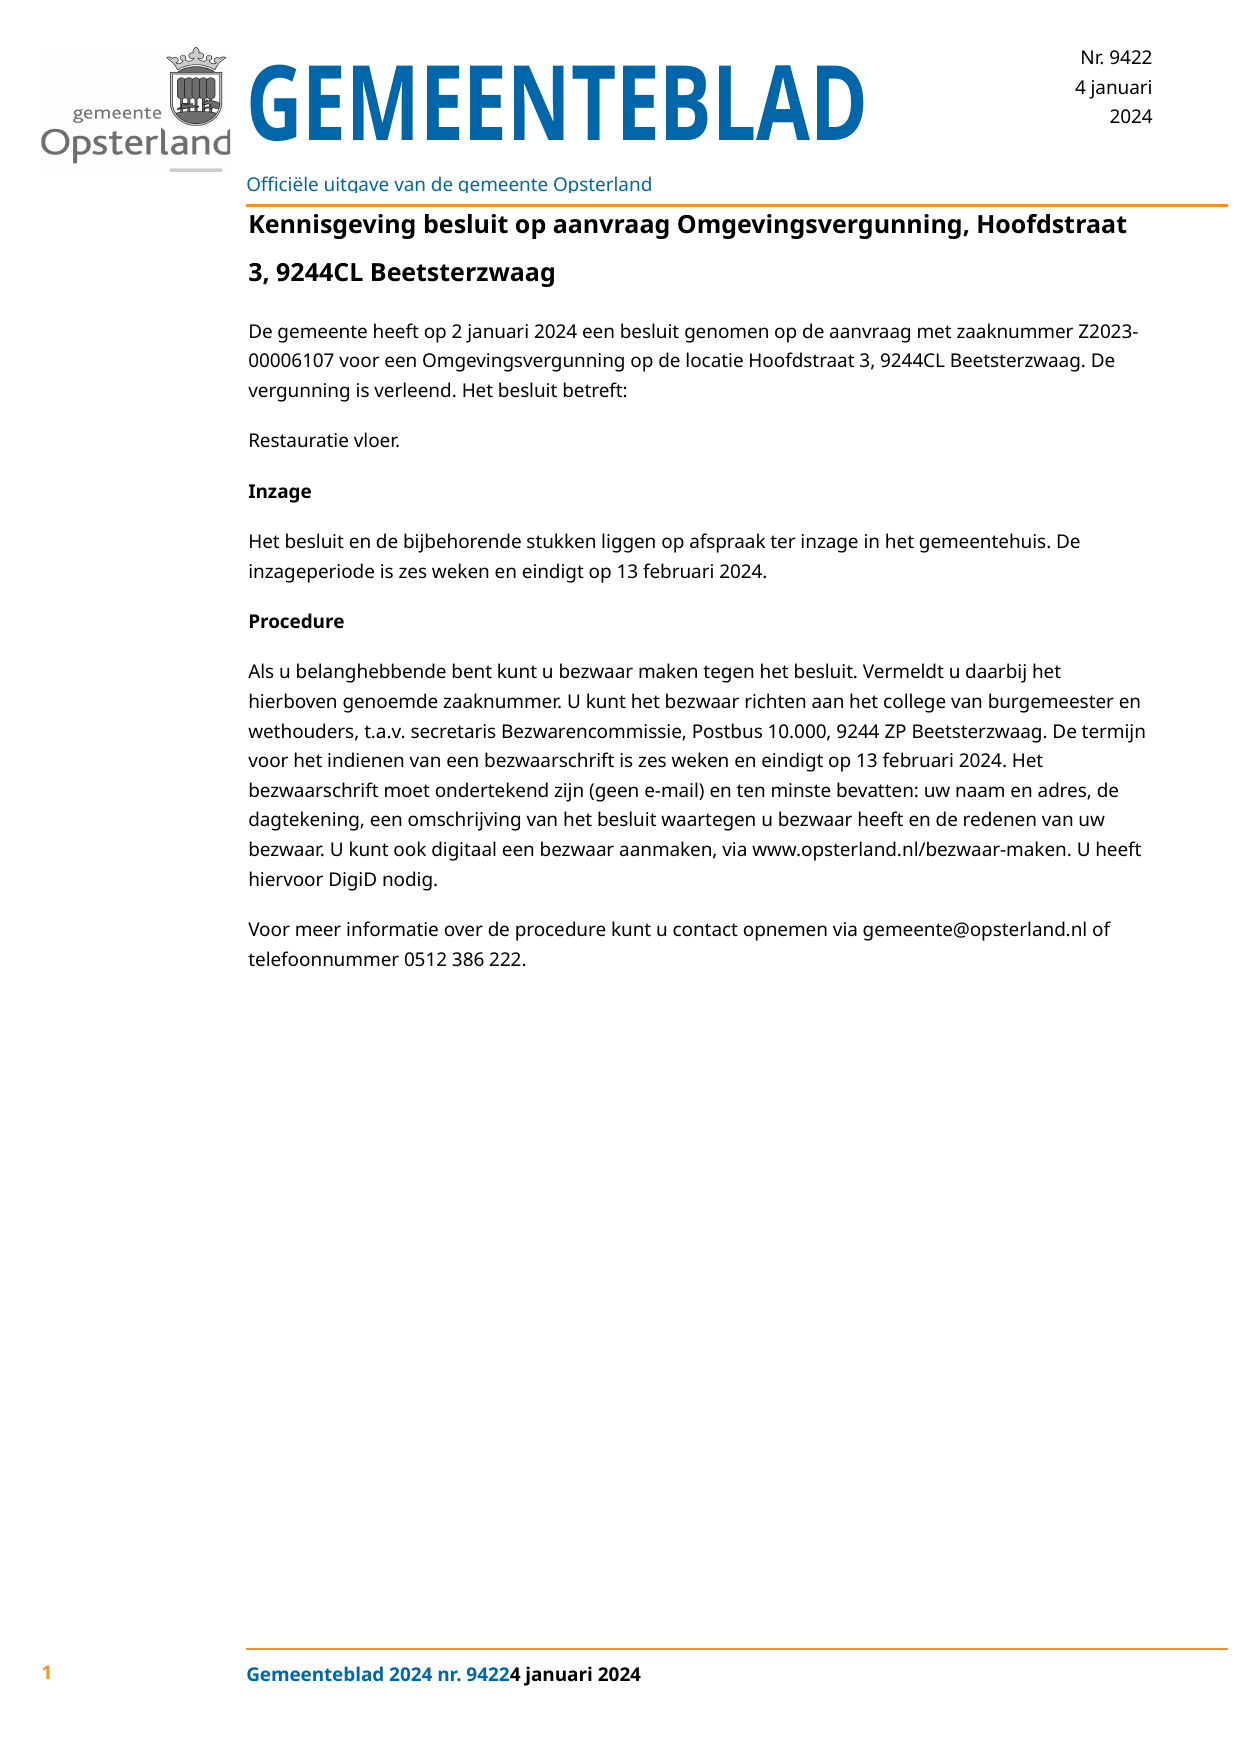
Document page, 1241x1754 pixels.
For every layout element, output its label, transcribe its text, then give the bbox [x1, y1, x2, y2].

text Het besluit en de bijbehorende stukken liggen op afspraak ter inzage in het gemeentehuis. De inzageperiode is zes weken en eindigt op 13 februari 2024. [248, 528, 1152, 584]
text Restauratie vloer. [248, 427, 1152, 453]
text De gemeente heeft op 2 januari 2024 een besluit genomen op de aanvraag met zaaknummer Z2023-00006107 voor een Omgevingsvergunning op de locatie Hoofdstraat 3, 9244CL Beetsterzwaag. De vergunning is verleend. Het besluit betreft: [248, 318, 1152, 403]
picture [41, 47, 231, 172]
text Voor meer informatie over de procedure kunt u contact opnemen via gemeente@opsterland.nl of telefoonnummer 0512 386 222. [248, 916, 1152, 972]
text Kennisgeving besluit op aanvraag Omgevingsvergunning, Hoofdstraat 3, 9244CL Beetsterzwaag [248, 207, 1152, 288]
text Als u belanghebbende bent kunt u bezwaar maken tegen het besluit. Vermeldt u daarbij het hierboven genoemde zaaknummer. U kunt het bezwaar richten aan het college van burgemeester en wethouders, t.a.v. secretaris Bezwarencommissie, Postbus 10.000, 9244 ZP Beetsterzwaag. De termijn voor het indienen van een bezwaarschrift is zes weken en eindigt op 13 februari 2024. Het bezwaarschrift moet ondertekend zijn (geen e-mail) en ten minste bevatten: uw naam en adres, de dagtekening, een omschrijving van het besluit waartegen u bezwaar heeft en de redenen van uw bezwaar. U kunt ook digitaal een bezwaar aanmaken, via www.opsterland.nl/bezwaar-maken. U heeft hiervoor DigiD nodig. [248, 659, 1152, 892]
text Inzage [248, 478, 1152, 504]
text Procedure [248, 608, 1152, 634]
